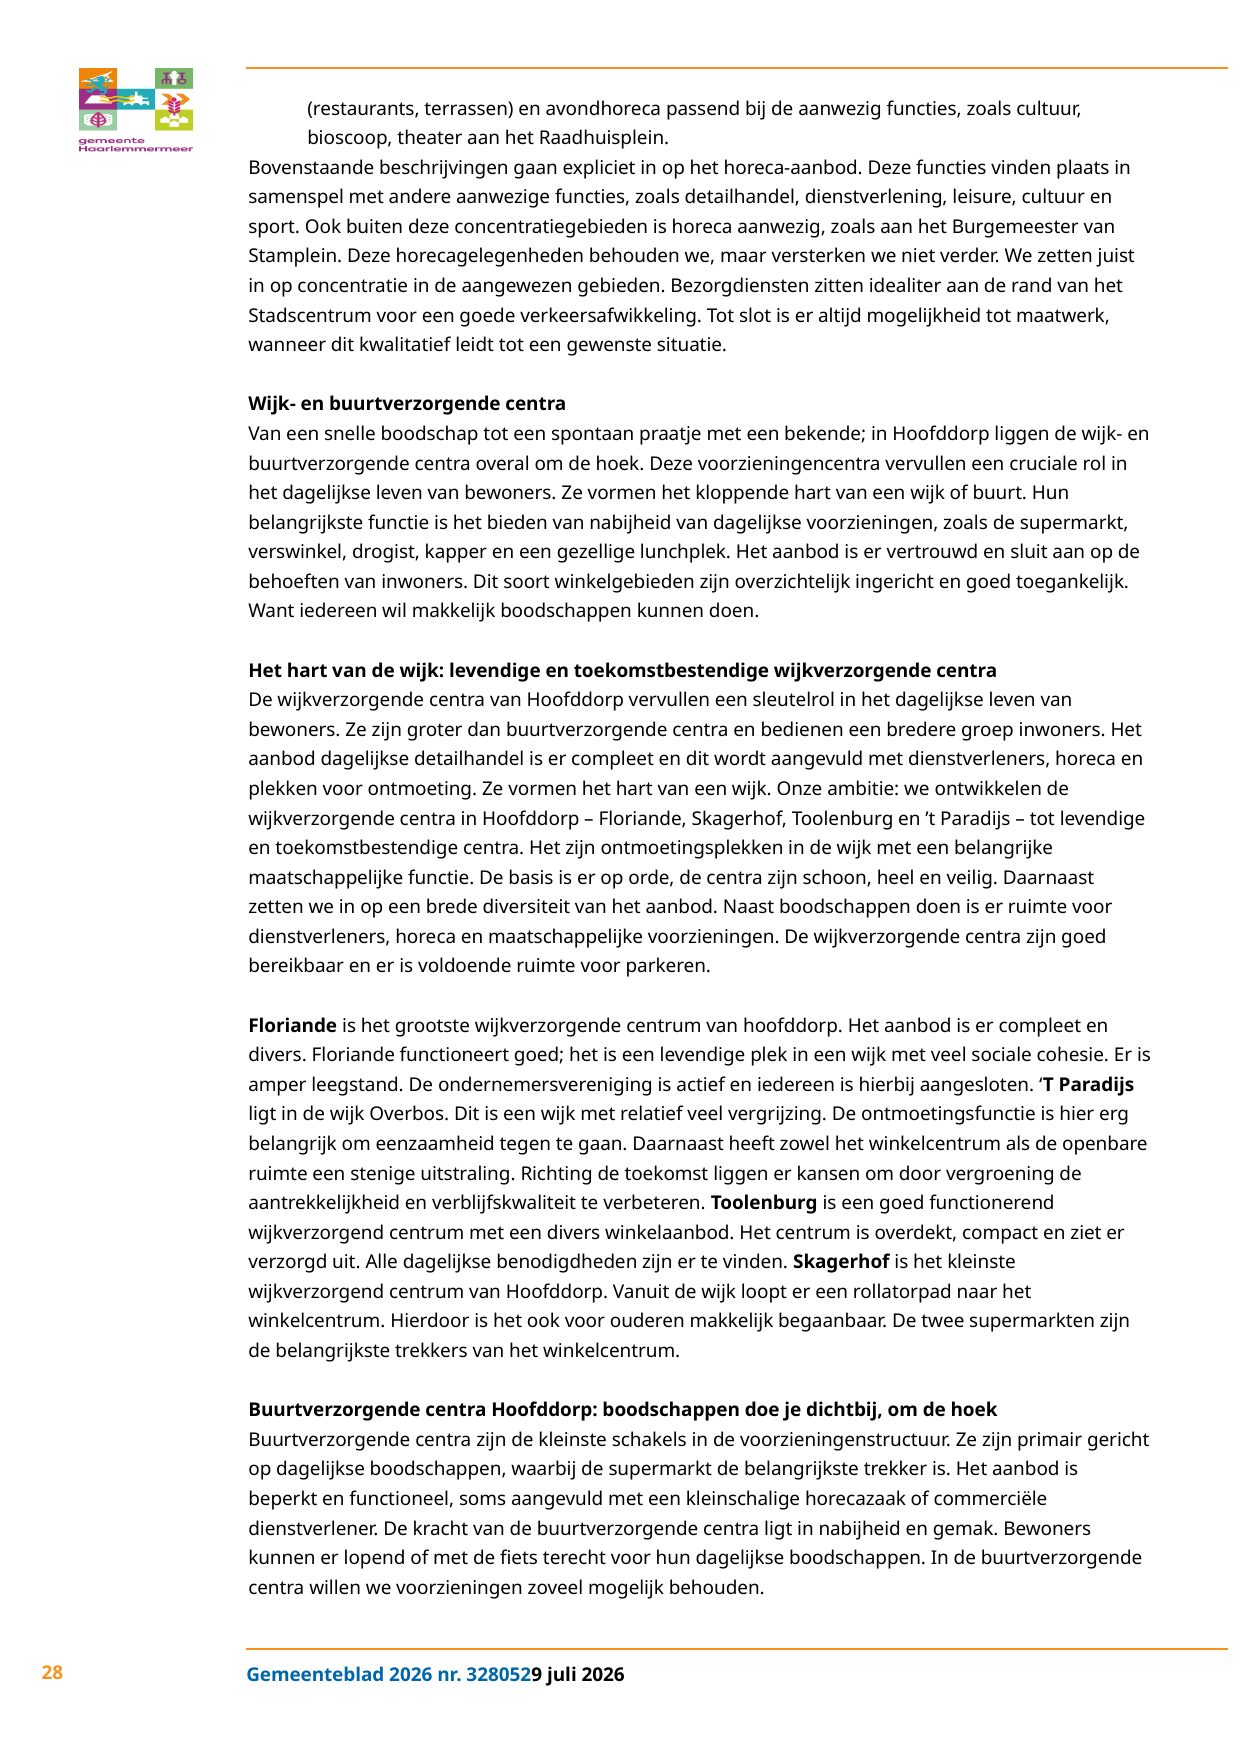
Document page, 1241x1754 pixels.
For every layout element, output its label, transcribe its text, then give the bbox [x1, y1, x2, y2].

text Bovenstaande beschrijvingen gaan expliciet in op het horeca-aanbod. Deze functies vinden plaats in samenspel met andere aanwezige functies, zoals detailhandel, dienstverlening, leisure, cultuur en sport. Ook buiten deze concentratiegebieden is horeca aanwezig, zoals aan het Burgemeester van Stamplein. Deze horecagelegenheden behouden we, maar versterken we niet verder. We zetten juist in op concentratie in de aangewezen gebieden. Bezorgdiensten zitten idealiter aan de rand van het Stadscentrum voor een goede verkeersafwikkeling. Tot slot is er altijd mogelijkheid tot maatwerk, wanneer dit kwalitatief leidt tot een gewenste situatie. [248, 154, 1152, 357]
picture [41, 47, 231, 172]
text Wijk- en buurtverzorgende centra [248, 391, 1152, 416]
text De wijkverzorgende centra van Hoofddorp vervullen een sleutelrol in het dagelijkse leven van bewoners. Ze zijn groter dan buurtverzorgende centra en bedienen een bredere groep inwoners. Het aanbod dagelijkse detailhandel is er compleet en dit wordt aangevuld met dienstverleners, horeca en plekken voor ontmoeting. Ze vormen het hart van een wijk. Onze ambitie: we ontwikkelen de wijkverzorgende centra in Hoofddorp – Floriande, Skagerhof, Toolenburg en ’t Paradijs – tot levendige en toekomstbestendige centra. Het zijn ontmoetingsplekken in de wijk met een belangrijke maatschappelijke functie. De basis is er op orde, de centra zijn schoon, heel en veilig. Daarnaast zetten we in op een brede diversiteit van het aanbod. Naast boodschappen doen is er ruimte voor dienstverleners, horeca en maatschappelijke voorzieningen. De wijkverzorgende centra zijn goed bereikbaar en er is voldoende ruimte voor parkeren. [248, 686, 1152, 978]
text Van een snelle boodschap tot een spontaan praatje met een bekende; in Hoofddorp liggen de wijk- en buurtverzorgende centra overal om de hoek. Deze voorzieningencentra vervullen een cruciale rol in het dagelijkse leven van bewoners. Ze vormen het kloppende hart van een wijk of buurt. Hun belangrijkste functie is het bieden van nabijheid van dagelijkse voorzieningen, zoals de supermarkt, verswinkel, drogist, kapper en een gezellige lunchplek. Het aanbod is er vertrouwd en sluit aan op de behoeften van inwoners. Dit soort winkelgebieden zijn overzichtelijk ingericht en goed toegankelijk. Want iedereen wil makkelijk boodschappen kunnen doen. [248, 420, 1152, 623]
text Buurtverzorgende centra zijn de kleinste schakels in de voorzieningenstructuur. Ze zijn primair gericht op dagelijkse boodschappen, waarbij de supermarkt de belangrijkste trekker is. Het aanbod is beperkt en functioneel, soms aangevuld met een kleinschalige horecazaak of commerciële dienstverlener. De kracht van de buurtverzorgende centra ligt in nabijheid en gemak. Bewoners kunnen er lopend of met de fiets terecht voor hun dagelijkse boodschappen. In de buurtverzorgende centra willen we voorzieningen zoveel mogelijk behouden. [248, 1426, 1152, 1600]
text Het hart van de wijk: levendige en toekomstbestendige wijkverzorgende centra [248, 657, 1152, 683]
text Buurtverzorgende centra Hoofddorp: boodschappen doe je dichtbij, om de hoek [248, 1396, 1152, 1422]
text Floriande is het grootste wijkverzorgende centrum van hoofddorp. Het aanbod is er compleet en divers. Floriande functioneert goed; het is een levendige plek in een wijk met veel sociale cohesie. Er is amper leegstand. De ondernemersvereniging is actief en iedereen is hierbij aangesloten. ‘T Paradijs ligt in de wijk Overbos. Dit is een wijk met relatief veel vergrijzing. De ontmoetingsfunctie is hier erg belangrijk om eenzaamheid tegen te gaan. Daarnaast heeft zowel het winkelcentrum als de openbare ruimte een stenige uitstraling. Richting de toekomst liggen er kansen om door vergroening de aantrekkelijkheid en verblijfskwaliteit te verbeteren. Toolenburg is een goed functionerend wijkverzorgend centrum met een divers winkelaanbod. Het centrum is overdekt, compact en ziet er verzorgd uit. Alle dagelijkse benodigdheden zijn er te vinden. Skagerhof is het kleinste wijkverzorgend centrum van Hoofddorp. Vanuit de wijk loopt er een rollatorpad naar het winkelcentrum. Hierdoor is het ook voor ouderen makkelijk begaanbaar. De twee supermarkten zijn de belangrijkste trekkers van het winkelcentrum. [248, 1012, 1152, 1363]
list (restaurants, terrassen) en avondhoreca passend bij de aanwezig functies, zoals cultuur, bioscoop, theater aan het Raadhuisplein. [248, 95, 1152, 150]
